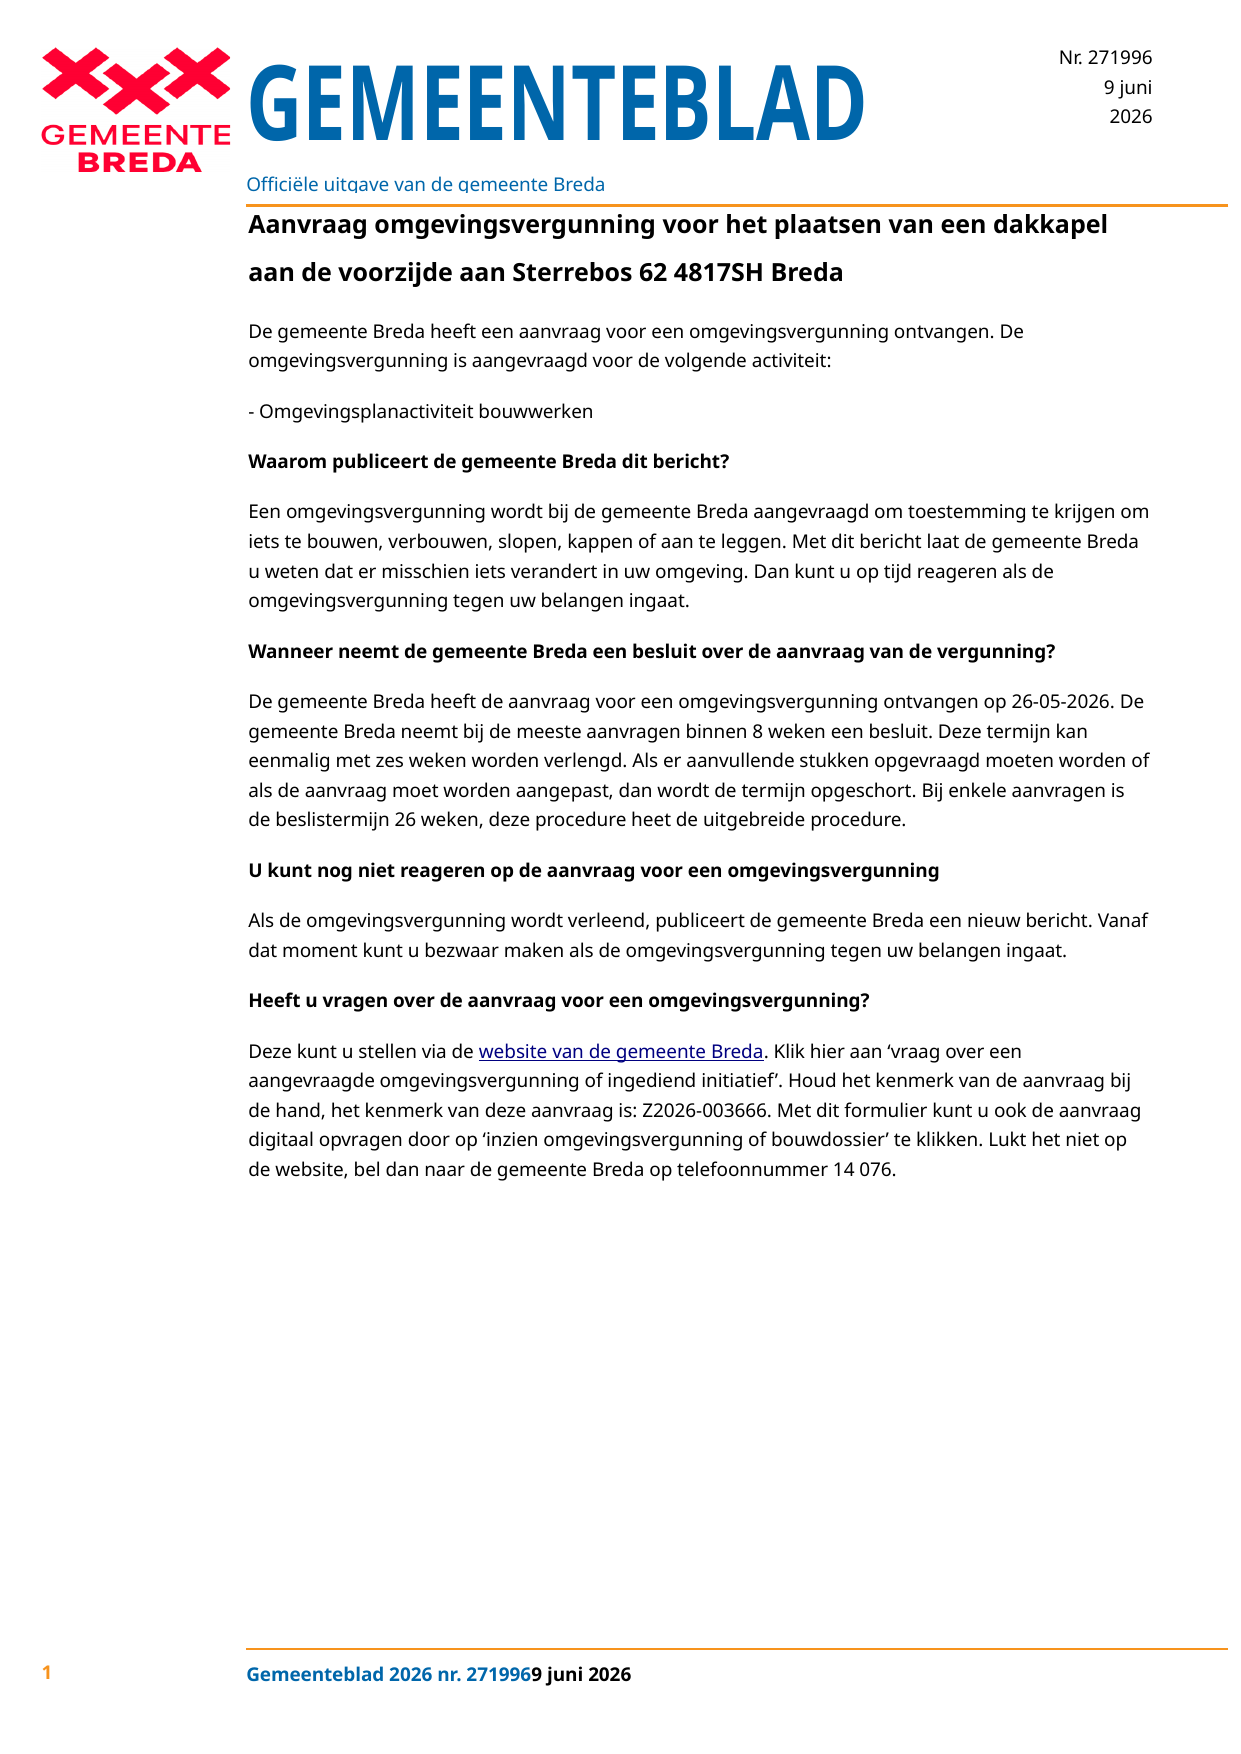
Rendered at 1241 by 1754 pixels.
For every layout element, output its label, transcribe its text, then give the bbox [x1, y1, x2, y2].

text - Omgevingsplanactiviteit bouwwerken [248, 398, 1152, 424]
text De gemeente Breda heeft de aanvraag voor een omgevingsvergunning ontvangen op 26-05-2026. De gemeente Breda neemt bij de meeste aanvragen binnen 8 weken een besluit. Deze termijn kan eenmalig met zes weken worden verlengd. Als er aanvullende stukken opgevraagd moeten worden of als de aanvraag moet worden aangepast, dan wordt de termijn opgeschort. Bij enkele aanvragen is de beslistermijn 26 weken, deze procedure heet de uitgebreide procedure. [248, 688, 1152, 832]
text Deze kunt u stellen via de website van de gemeente Breda. Klik hier aan ‘vraag over een aangevraagde omgevingsvergunning of ingediend initiatief’. Houd het kenmerk van de aanvraag bij de hand, het kenmerk van deze aanvraag is: Z2026-003666. Met dit formulier kunt u ook de aanvraag digitaal opvragen door op ‘inzien omgevingsvergunning of bouwdossier’ te klikken. Lukt het niet op de website, bel dan naar de gemeente Breda op telefoonnummer 14 076. [248, 1038, 1152, 1182]
text Een omgevingsvergunning wordt bij de gemeente Breda aangevraagd om toestemming te krijgen om iets te bouwen, verbouwen, slopen, kappen of aan te leggen. Met dit bericht laat de gemeente Breda u weten dat er misschien iets verandert in uw omgeving. Dan kunt u op tijd reageren als de omgevingsvergunning tegen uw belangen ingaat. [248, 499, 1152, 613]
text Heeft u vragen over de aanvraag voor een omgevingsvergunning? [248, 987, 1152, 1013]
text Waarom publiceert de gemeente Breda dit bericht? [248, 448, 1152, 474]
text Als de omgevingsvergunning wordt verleend, publiceert de gemeente Breda een nieuw bericht. Vanaf dat moment kunt u bezwaar maken als de omgevingsvergunning tegen uw belangen ingaat. [248, 907, 1152, 963]
text De gemeente Breda heeft een aanvraag voor een omgevingsvergunning ontvangen. De omgevingsvergunning is aangevraagd voor de volgende activiteit: [248, 318, 1152, 373]
text Aanvraag omgevingsvergunning voor het plaatsen van een dakkapel aan de voorzijde aan Sterrebos 62 4817SH Breda [248, 207, 1152, 288]
picture [41, 47, 231, 172]
text U kunt nog niet reageren op de aanvraag voor een omgevingsvergunning [248, 857, 1152, 883]
text Wanneer neemt de gemeente Breda een besluit over de aanvraag van de vergunning? [248, 638, 1152, 664]
